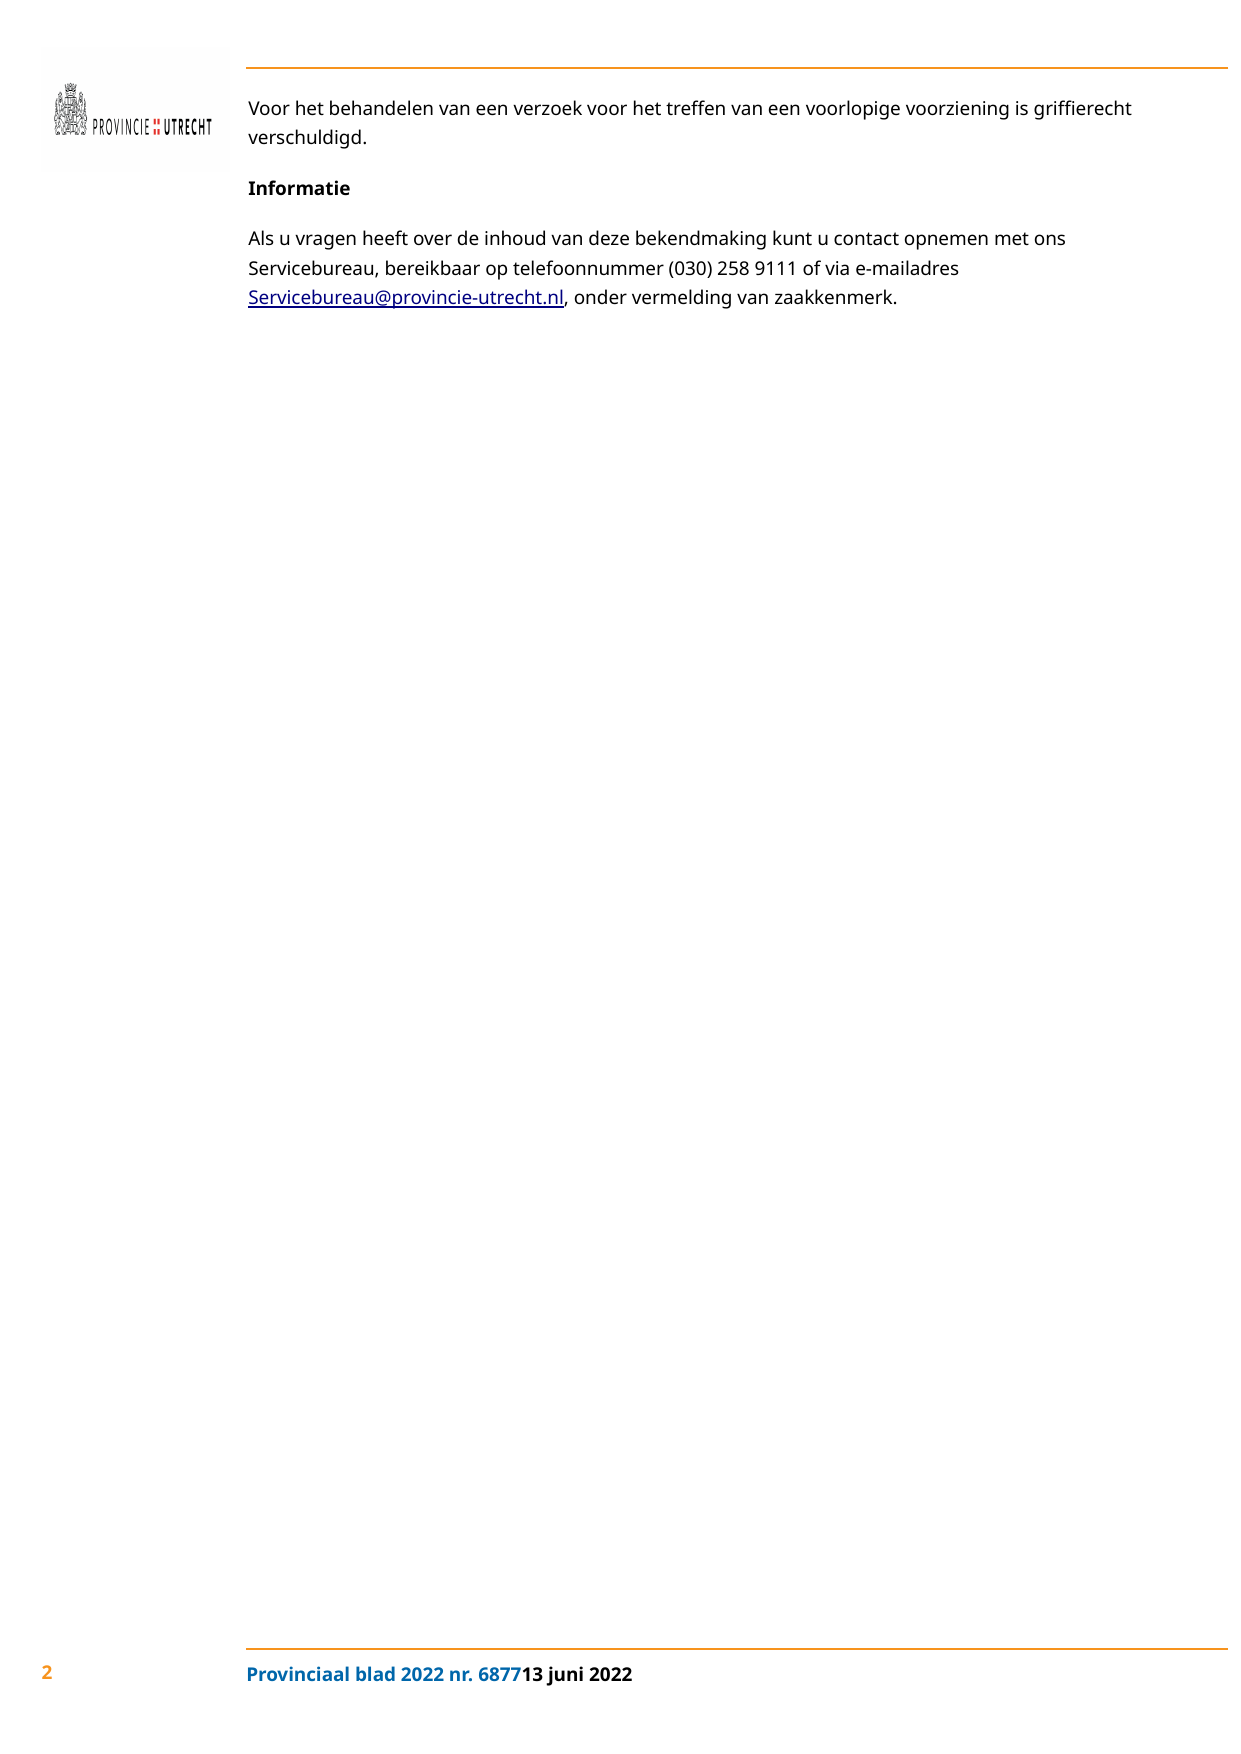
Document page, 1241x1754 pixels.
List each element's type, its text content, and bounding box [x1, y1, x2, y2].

text Voor het behandelen van een verzoek voor het treffen van een voorlopige voorziening is griffierecht verschuldigd. [248, 95, 1152, 150]
picture [41, 47, 231, 172]
text Als u vragen heeft over de inhoud van deze bekendmaking kunt u contact opnemen met ons Servicebureau, bereikbaar op telefoonnummer (030) 258 9111 of via e-mailadres Servicebureau@provincie-utrecht.nl, onder vermelding van zaakkenmerk. [248, 225, 1152, 310]
text Informatie [248, 175, 1152, 201]
